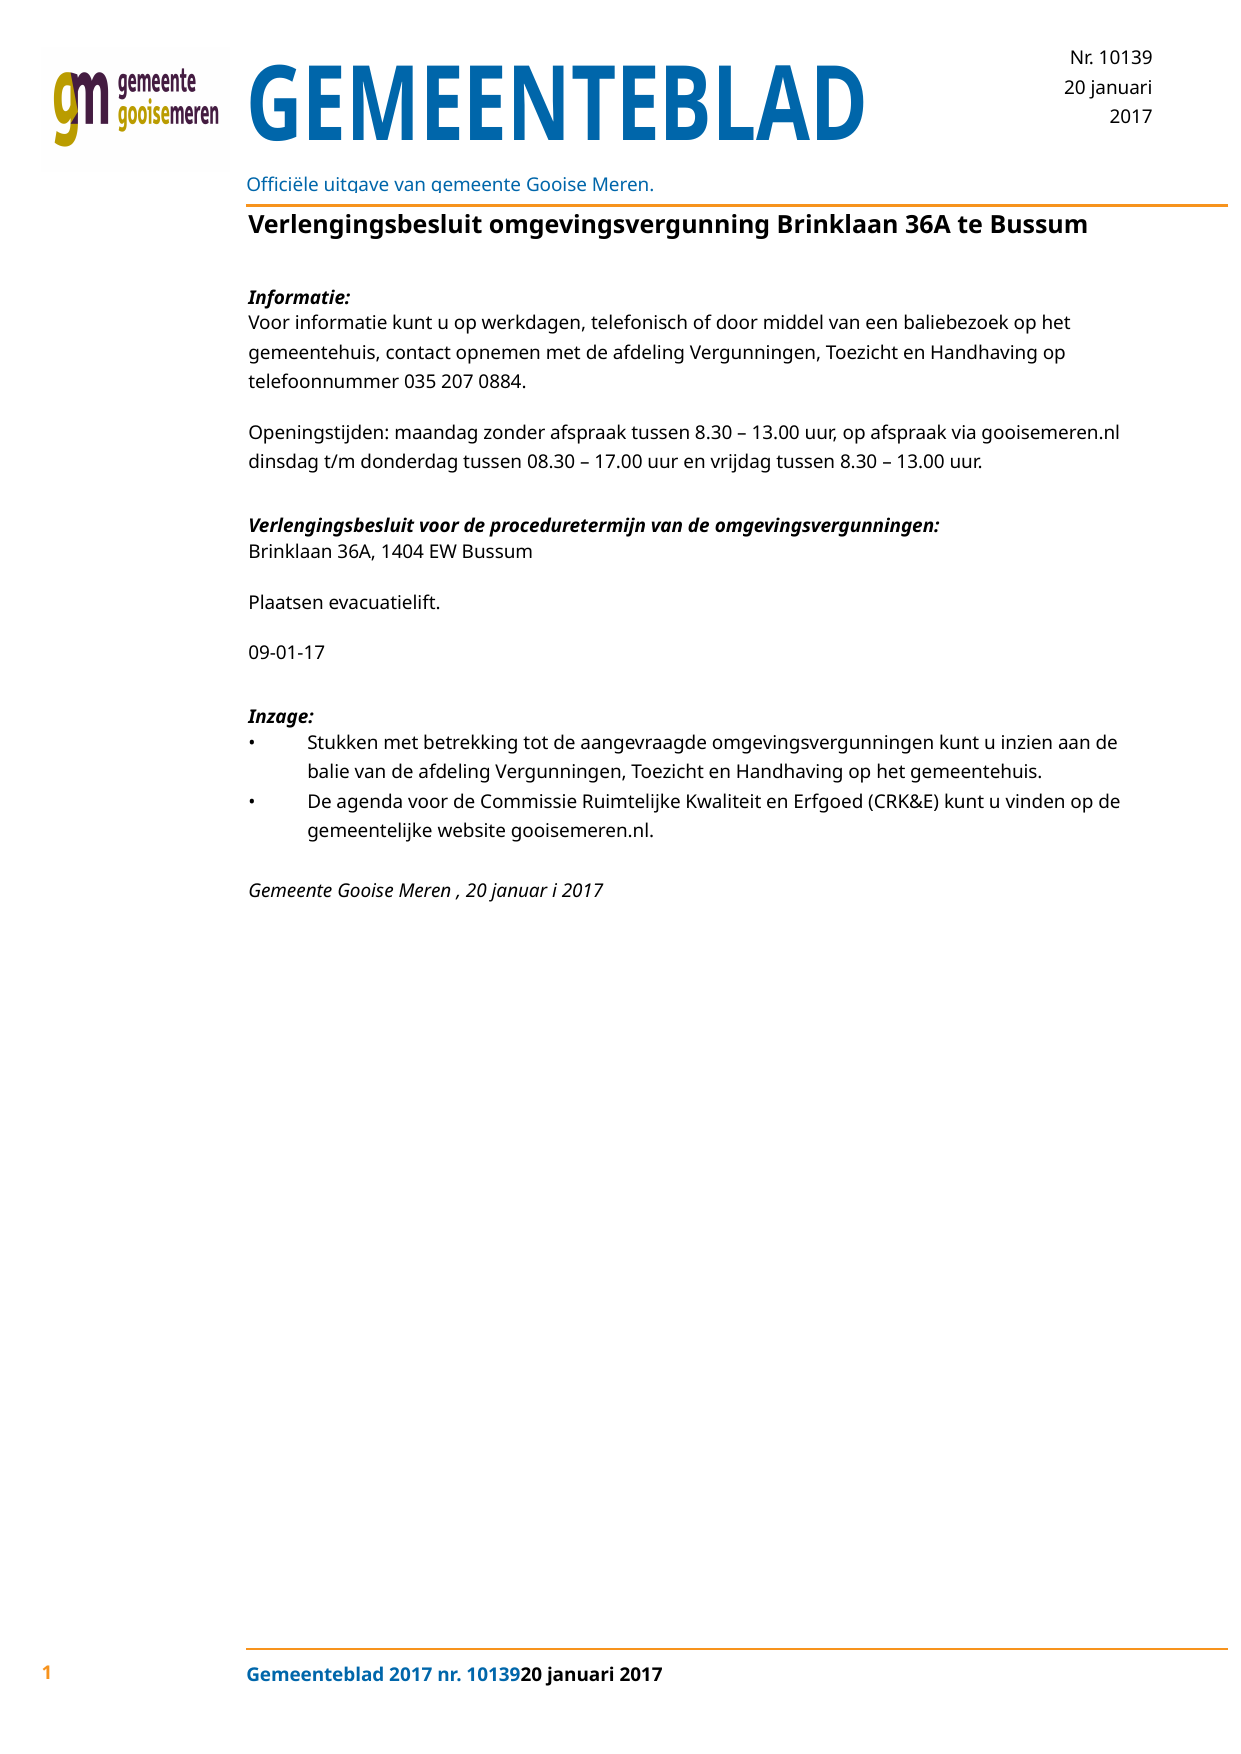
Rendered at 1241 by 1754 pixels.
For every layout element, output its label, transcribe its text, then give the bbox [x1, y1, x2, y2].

text Gemeente Gooise Meren , 20 januar i 2017 [248, 877, 1152, 903]
text 09-01-17 [248, 639, 1152, 665]
text Voor informatie kunt u op werkdagen, telefonisch of door middel van een baliebezoek op het gemeentehuis, contact opnemen met de afdeling Vergunningen, Toezicht en Handhaving op telefoonnummer 035 207 0884. [248, 309, 1152, 394]
text Plaatsen evacuatielift. [248, 589, 1152, 614]
text Inzage: [248, 703, 1152, 729]
text Verlengingsbesluit voor de proceduretermijn van de omgevingsvergunningen: [248, 513, 1152, 538]
text Informatie: [248, 284, 1152, 309]
text Openingstijden: maandag zonder afspraak tussen 8.30 – 13.00 uur, op afspraak via gooisemeren.nl dinsdag t/m donderdag tussen 08.30 – 17.00 uur en vrijdag tussen 8.30 – 13.00 uur. [248, 419, 1152, 474]
list Stukken met betrekking tot de aangevraagde omgevingsvergunningen kunt u inzien aan de balie van de afdeling Vergunningen, Toezicht en Handhaving op het gemeentehuis. [248, 729, 1152, 784]
list De agenda voor de Commissie Ruimtelijke Kwaliteit en Erfgoed (CRK&E) kunt u vinden op de gemeentelijke website gooisemeren.nl. [248, 788, 1152, 843]
picture [41, 47, 231, 172]
text Verlengingsbesluit omgevingsvergunning Brinklaan 36A te Bussum [248, 207, 1152, 241]
text Brinklaan 36A, 1404 EW Bussum [248, 538, 1152, 564]
